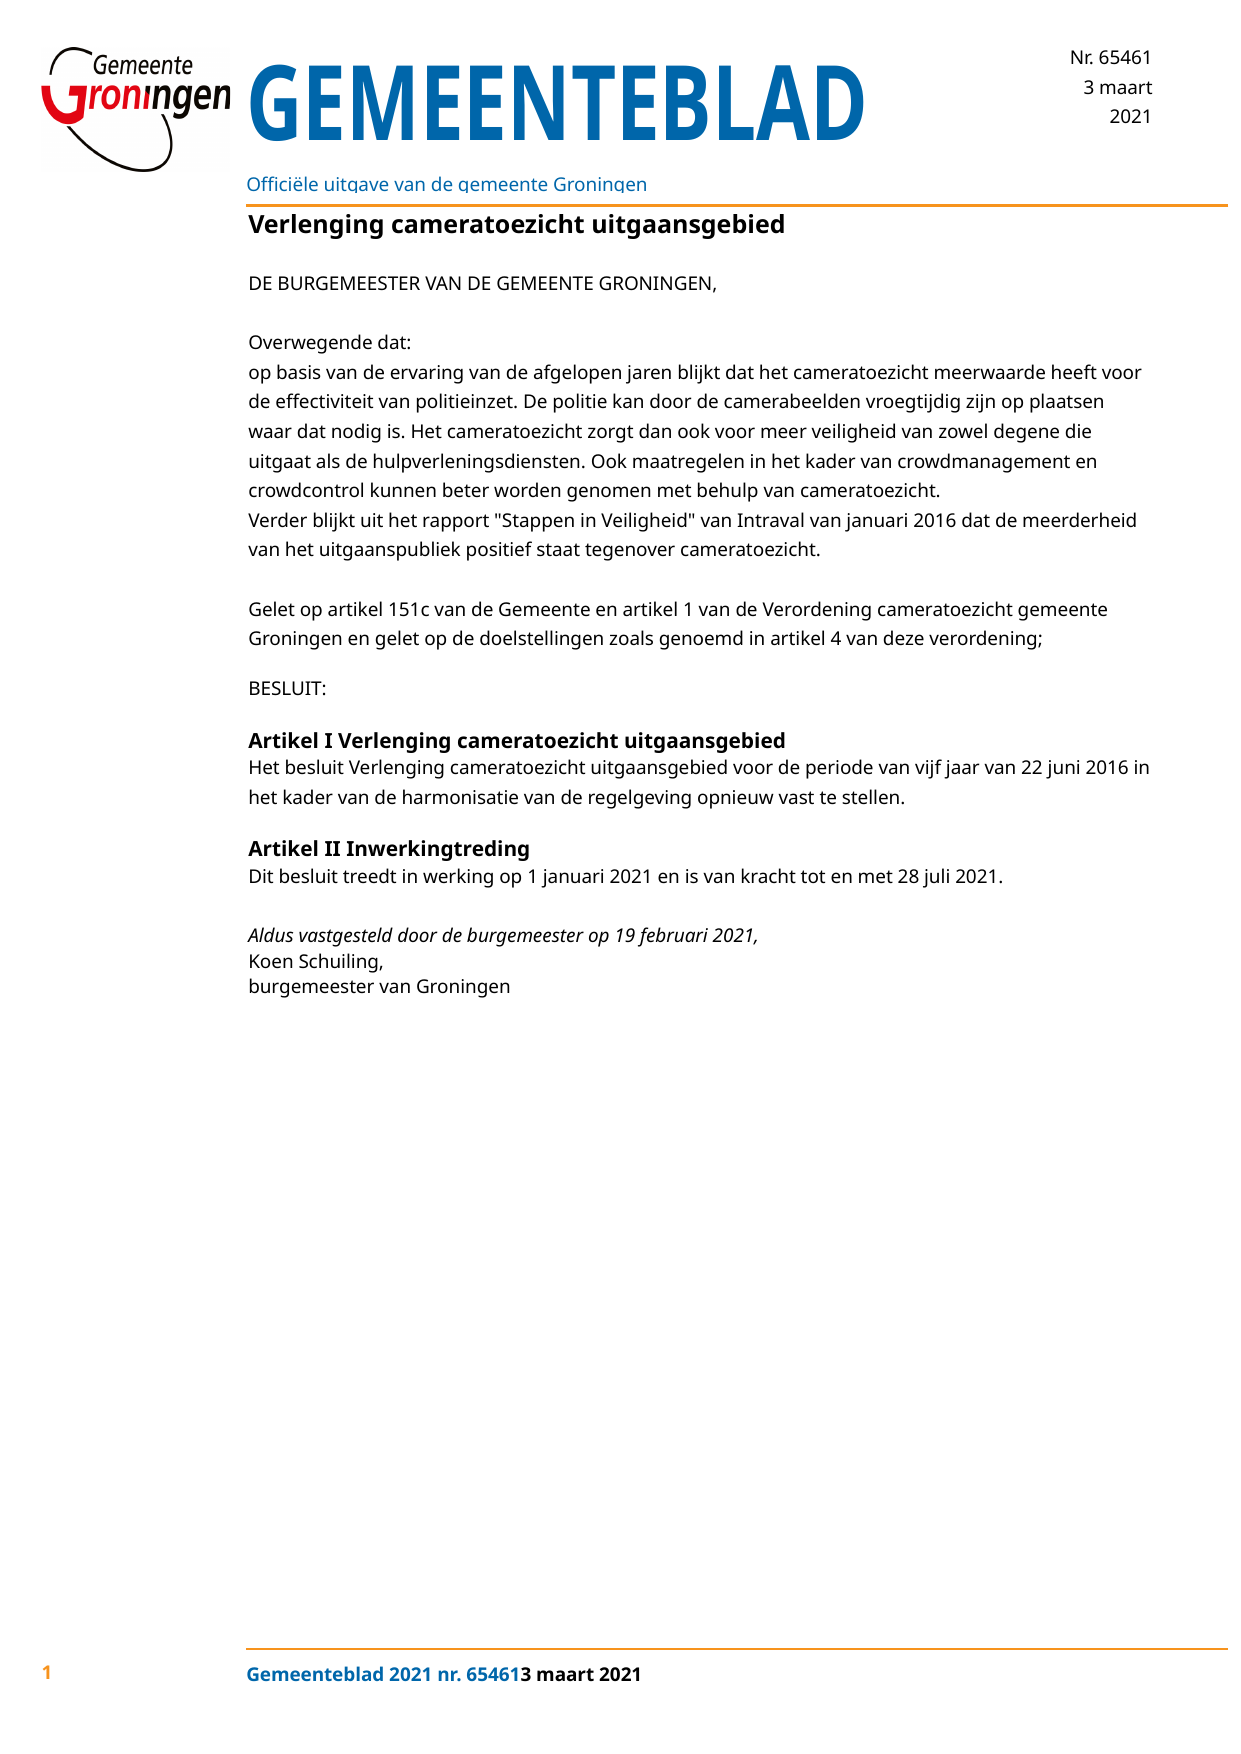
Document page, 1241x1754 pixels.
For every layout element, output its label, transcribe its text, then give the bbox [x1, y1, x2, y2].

picture [41, 47, 231, 172]
text Koen Schuiling, [248, 948, 1152, 973]
text Verlenging cameratoezicht uitgaansgebied [248, 207, 1152, 241]
text Artikel II Inwerkingtreding [248, 834, 1152, 863]
text Artikel I Verlenging cameratoezicht uitgaansgebied [248, 726, 1152, 754]
text DE BURGEMEESTER VAN DE GEMEENTE GRONINGEN, [248, 270, 1152, 296]
text burgemeester van Groningen [248, 973, 1152, 999]
text Overwegende dat: [248, 329, 1152, 355]
text Dit besluit treedt in werking op 1 januari 2021 en is van kracht tot en met 28 juli 2021. [248, 863, 1152, 889]
text Het besluit Verlenging cameratoezicht uitgaansgebied voor de periode van vijf jaar van 22 juni 2016 in het kader van de harmonisatie van de regelgeving opnieuw vast te stellen. [248, 754, 1152, 810]
text Gelet op artikel 151c van de Gemeente en artikel 1 van de Verordening cameratoezicht gemeente Groningen en gelet op de doelstellingen zoals genoemd in artikel 4 van deze verordening; [248, 596, 1152, 651]
text Verder blijkt uit het rapport "Stappen in Veiligheid" van Intraval van januari 2016 dat de meerderheid van het uitgaanspubliek positief staat tegenover cameratoezicht. [248, 507, 1152, 562]
text op basis van de ervaring van de afgelopen jaren blijkt dat het cameratoezicht meerwaarde heeft voor de effectiviteit van politieinzet. De politie kan door de camerabeelden vroegtijdig zijn op plaatsen waar dat nodig is. Het cameratoezicht zorgt dan ook voor meer veiligheid van zowel degene die uitgaat als de hulpverleningsdiensten. Ook maatregelen in het kader van crowdmanagement en crowdcontrol kunnen beter worden genomen met behulp van cameratoezicht. [248, 359, 1152, 503]
text Aldus vastgesteld door de burgemeester op 19 februari 2021, [248, 922, 1152, 948]
text BESLUIT: [248, 676, 1152, 701]
